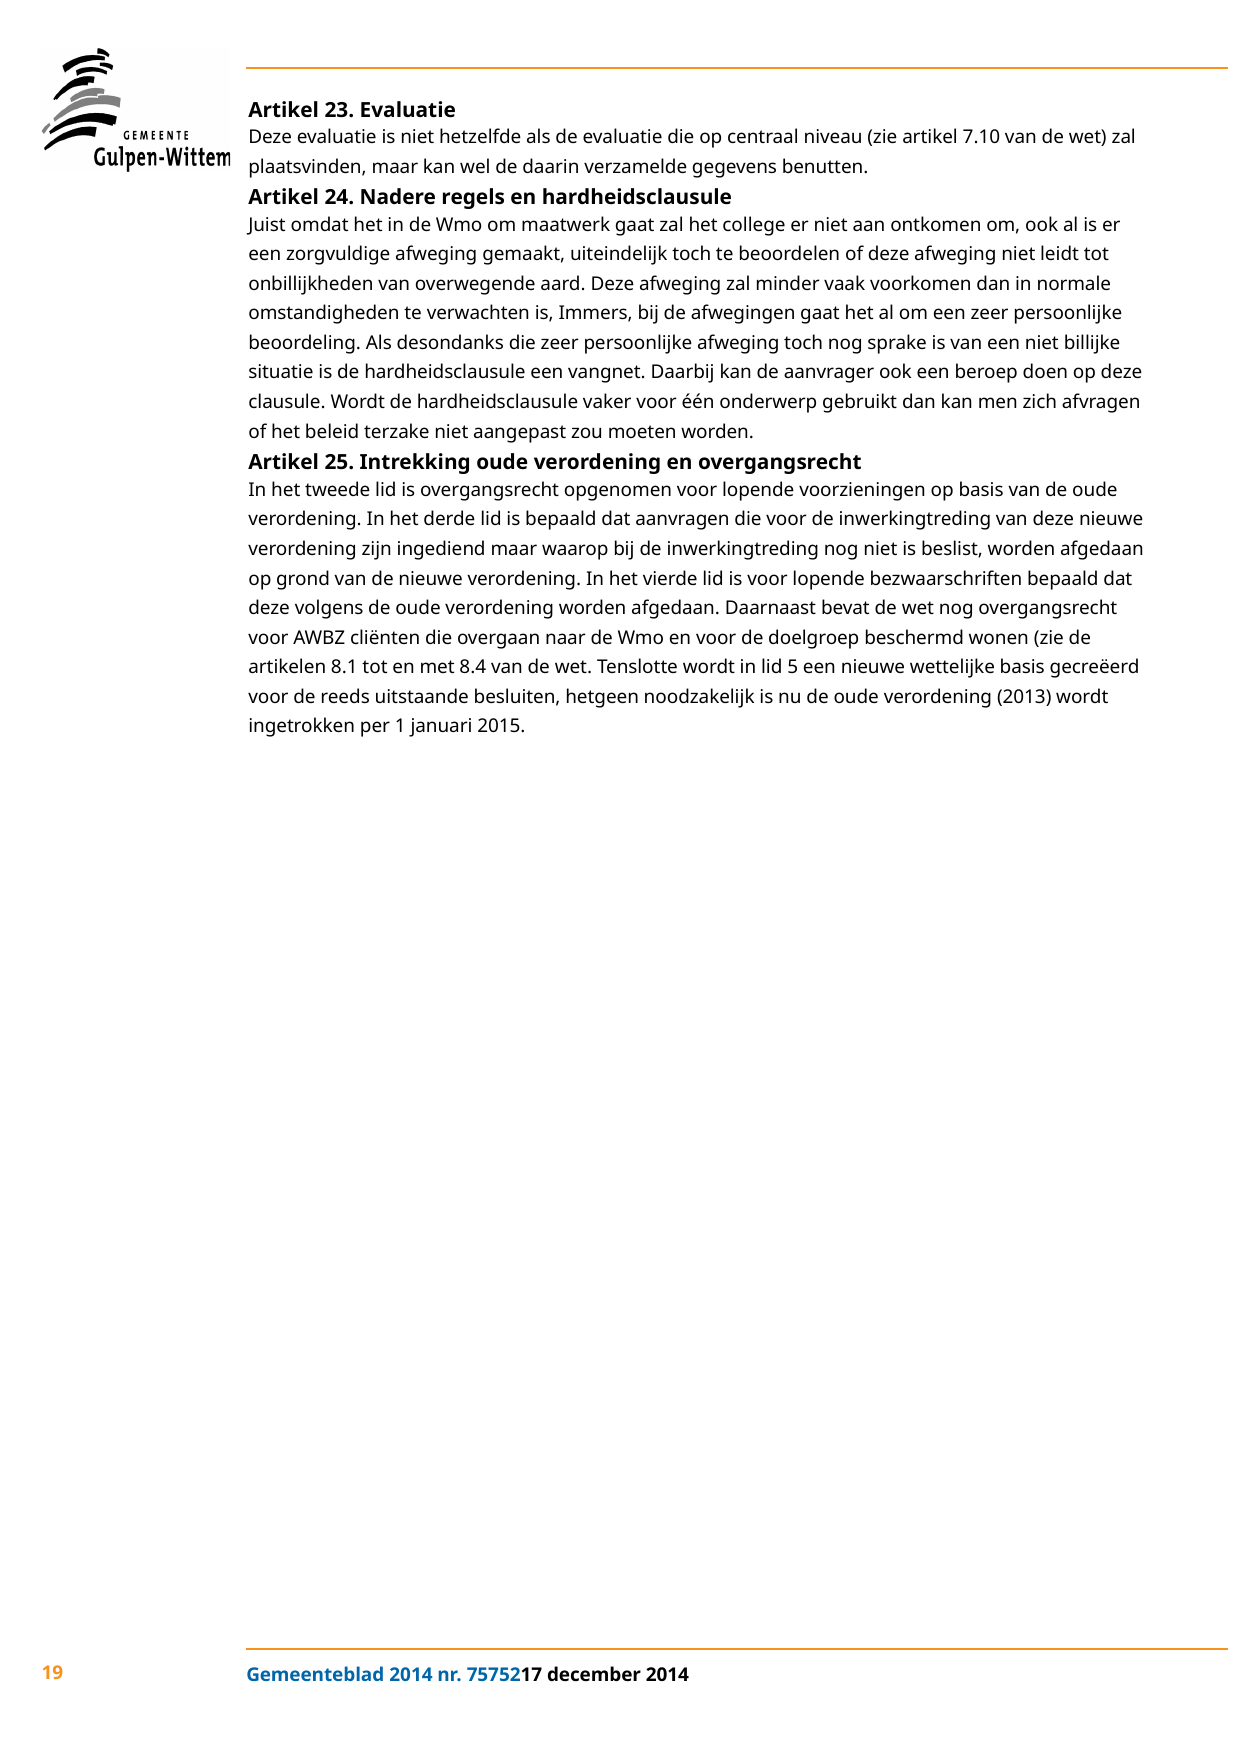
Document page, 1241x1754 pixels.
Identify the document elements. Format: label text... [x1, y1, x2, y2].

text Artikel 23. Evaluatie [248, 95, 1152, 123]
picture [41, 47, 231, 172]
text Artikel 24. Nadere regels en hardheidsclausule [248, 182, 1152, 211]
text In het tweede lid is overgangsrecht opgenomen voor lopende voorzieningen op basis van de oude verordening. In het derde lid is bepaald dat aanvragen die voor de inwerkingtreding van deze nieuwe verordening zijn ingediend maar waarop bij de inwerkingtreding nog niet is beslist, worden afgedaan op grond van de nieuwe verordening. In het vierde lid is voor lopende bezwaarschriften bepaald dat deze volgens de oude verordening worden afgedaan. Daarnaast bevat de wet nog overgangsrecht voor AWBZ cliënten die overgaan naar de Wmo en voor de doelgroep beschermd wonen (zie de artikelen 8.1 tot en met 8.4 van de wet. Tenslotte wordt in lid 5 een nieuwe wettelijke basis gecreëerd voor de reeds uitstaande besluiten, hetgeen noodzakelijk is nu de oude verordening (2013) wordt ingetrokken per 1 januari 2015. [248, 476, 1152, 738]
text Deze evaluatie is niet hetzelfde als de evaluatie die op centraal niveau (zie artikel 7.10 van de wet) zal plaatsvinden, maar kan wel de daarin verzamelde gegevens benutten. [248, 123, 1152, 178]
text Juist omdat het in de Wmo om maatwerk gaat zal het college er niet aan ontkomen om, ook al is er een zorgvuldige afweging gemaakt, uiteindelijk toch te beoordelen of deze afweging niet leidt tot onbillijkheden van overwegende aard. Deze afweging zal minder vaak voorkomen dan in normale omstandigheden te verwachten is, Immers, bij de afwegingen gaat het al om een zeer persoonlijke beoordeling. Als desondanks die zeer persoonlijke afweging toch nog sprake is van een niet billijke situatie is de hardheidsclausule een vangnet. Daarbij kan de aanvrager ook een beroep doen op deze clausule. Wordt de hardheidsclausule vaker voor één onderwerp gebruikt dan kan men zich afvragen of het beleid terzake niet aangepast zou moeten worden. [248, 211, 1152, 444]
text Artikel 25. Intrekking oude verordening en overgangsrecht [248, 447, 1152, 476]
